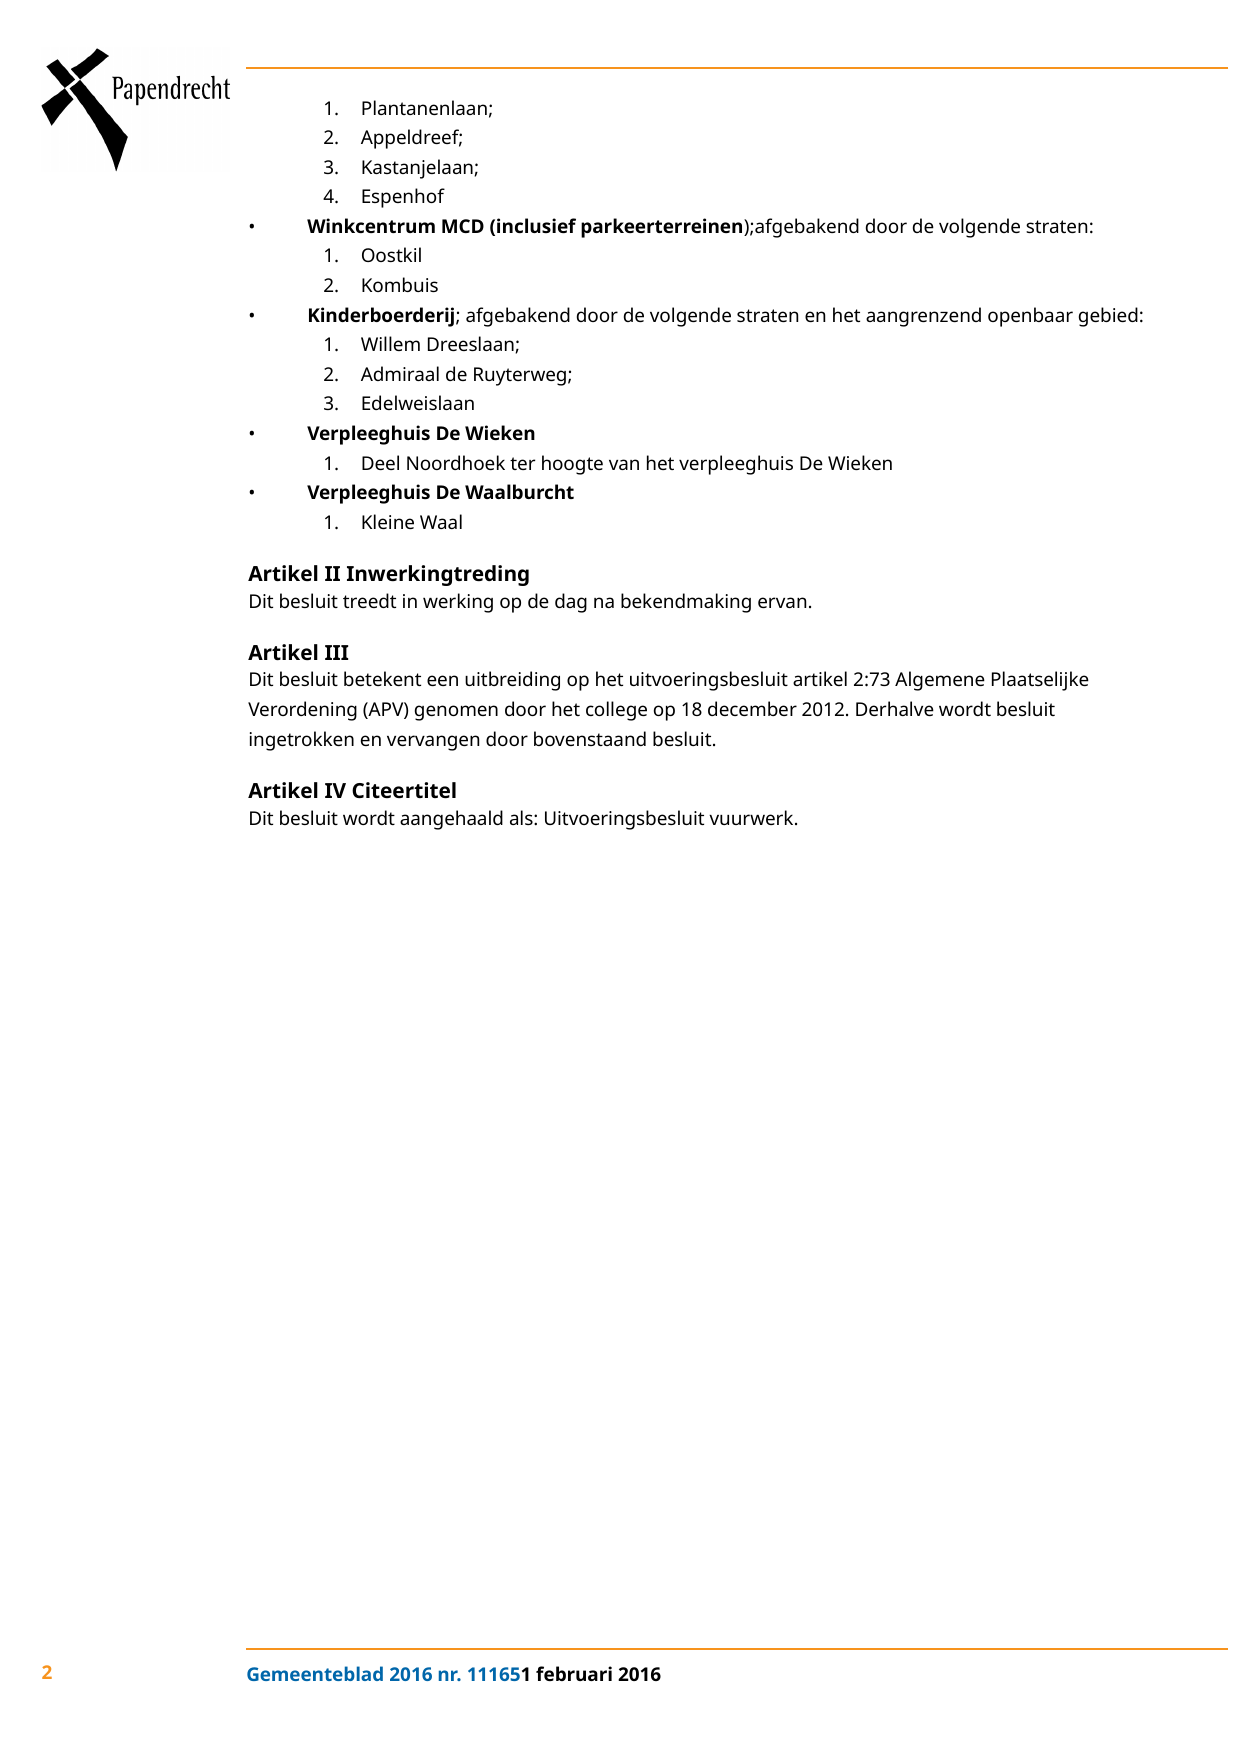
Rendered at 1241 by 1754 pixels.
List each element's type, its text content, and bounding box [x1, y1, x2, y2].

list Admiraal de Ruyterweg; [323, 361, 1152, 387]
list Kastanjelaan; [323, 154, 1152, 180]
list Verpleeghuis De Wieken [248, 420, 1152, 446]
text Dit besluit treedt in werking op de dag na bekendmaking ervan. [248, 588, 1152, 613]
list Oostkil [323, 243, 1152, 268]
text Artikel IV Citeertitel [248, 776, 1152, 805]
list Verpleeghuis De Waalburcht [248, 479, 1152, 505]
text Artikel III [248, 638, 1152, 667]
list Kleine Waal [323, 509, 1152, 535]
text Dit besluit wordt aangehaald als: Uitvoeringsbesluit vuurwerk. [248, 805, 1152, 830]
list Espenhof [323, 183, 1152, 209]
text Dit besluit betekent een uitbreiding op het uitvoeringsbesluit artikel 2:73 Algemene Plaatselijke Verordening (APV) genomen door het college op 18 december 2012. Derhalve wordt besluit ingetrokken en vervangen door bovenstaand besluit. [248, 667, 1152, 752]
list Plantanenlaan; [323, 95, 1152, 121]
list Winkcentrum MCD (inclusief parkeerterreinen);afgebakend door de volgende straten: [248, 213, 1152, 239]
list Willem Dreeslaan; [323, 331, 1152, 357]
list Appeldreef; [323, 124, 1152, 150]
list Kinderboerderij; afgebakend door de volgende straten en het aangrenzend openbaar gebied: [248, 302, 1152, 328]
picture [41, 47, 231, 172]
list Kombuis [323, 272, 1152, 298]
text Artikel II Inwerkingtreding [248, 559, 1152, 588]
list Deel Noordhoek ter hoogte van het verpleeghuis De Wieken [323, 450, 1152, 476]
list Edelweislaan [323, 391, 1152, 416]
